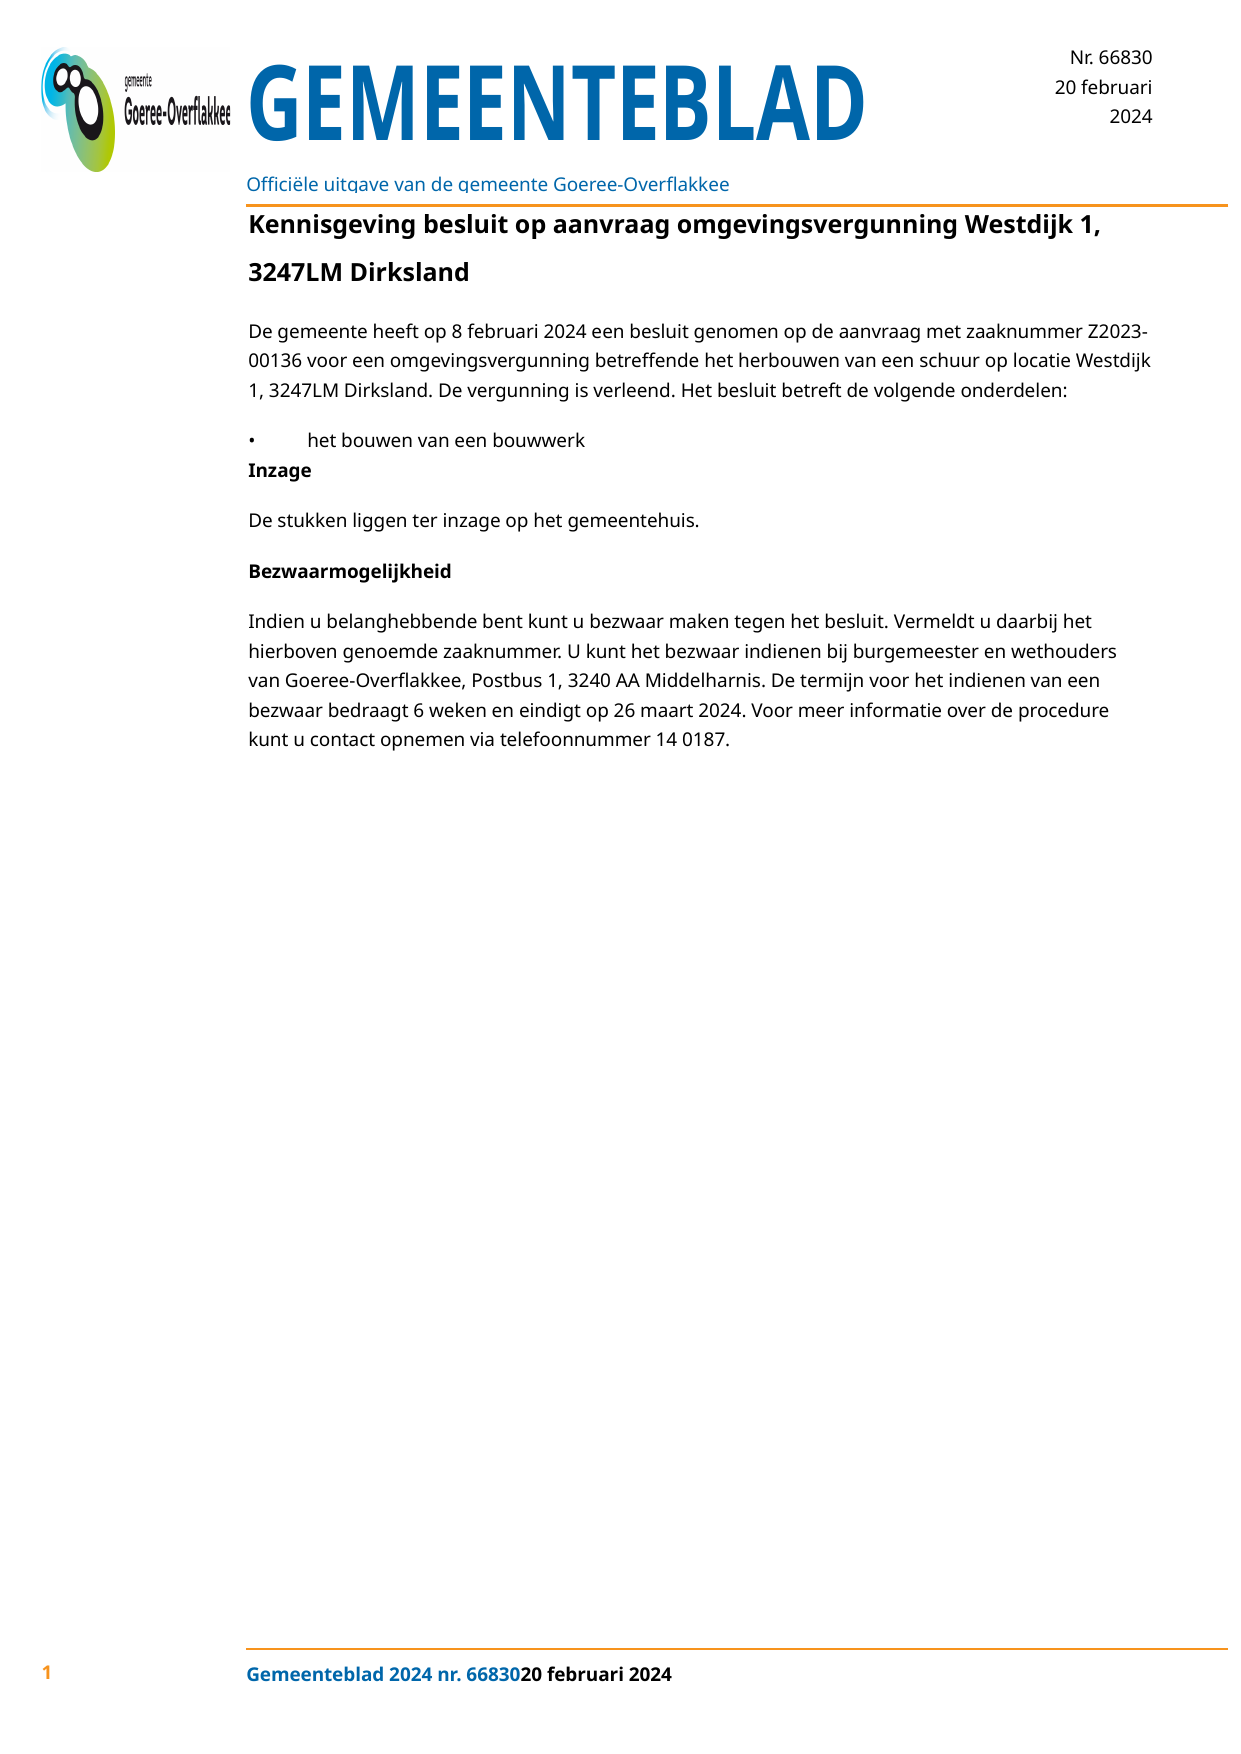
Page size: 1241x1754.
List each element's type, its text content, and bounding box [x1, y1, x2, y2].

text De gemeente heeft op 8 februari 2024 een besluit genomen op de aanvraag met zaaknummer Z2023-00136 voor een omgevingsvergunning betreffende het herbouwen van een schuur op locatie Westdijk 1, 3247LM Dirksland. De vergunning is verleend. Het besluit betreft de volgende onderdelen: [248, 318, 1152, 403]
picture [41, 47, 231, 172]
text Bezwaarmogelijkheid [248, 558, 1152, 584]
text Inzage [248, 457, 1152, 483]
text De stukken liggen ter inzage op het gemeentehuis. [248, 507, 1152, 533]
list het bouwen van een bouwwerk [248, 427, 1152, 453]
text Indien u belanghebbende bent kunt u bezwaar maken tegen het besluit. Vermeldt u daarbij het hierboven genoemde zaaknummer. U kunt het bezwaar indienen bij burgemeester en wethouders van Goeree-Overflakkee, Postbus 1, 3240 AA Middelharnis. De termijn voor het indienen van een bezwaar bedraagt 6 weken en eindigt op 26 maart 2024. Voor meer informatie over de procedure kunt u contact opnemen via telefoonnummer 14 0187. [248, 608, 1152, 752]
text Kennisgeving besluit op aanvraag omgevingsvergunning Westdijk 1, 3247LM Dirksland [248, 207, 1152, 288]
